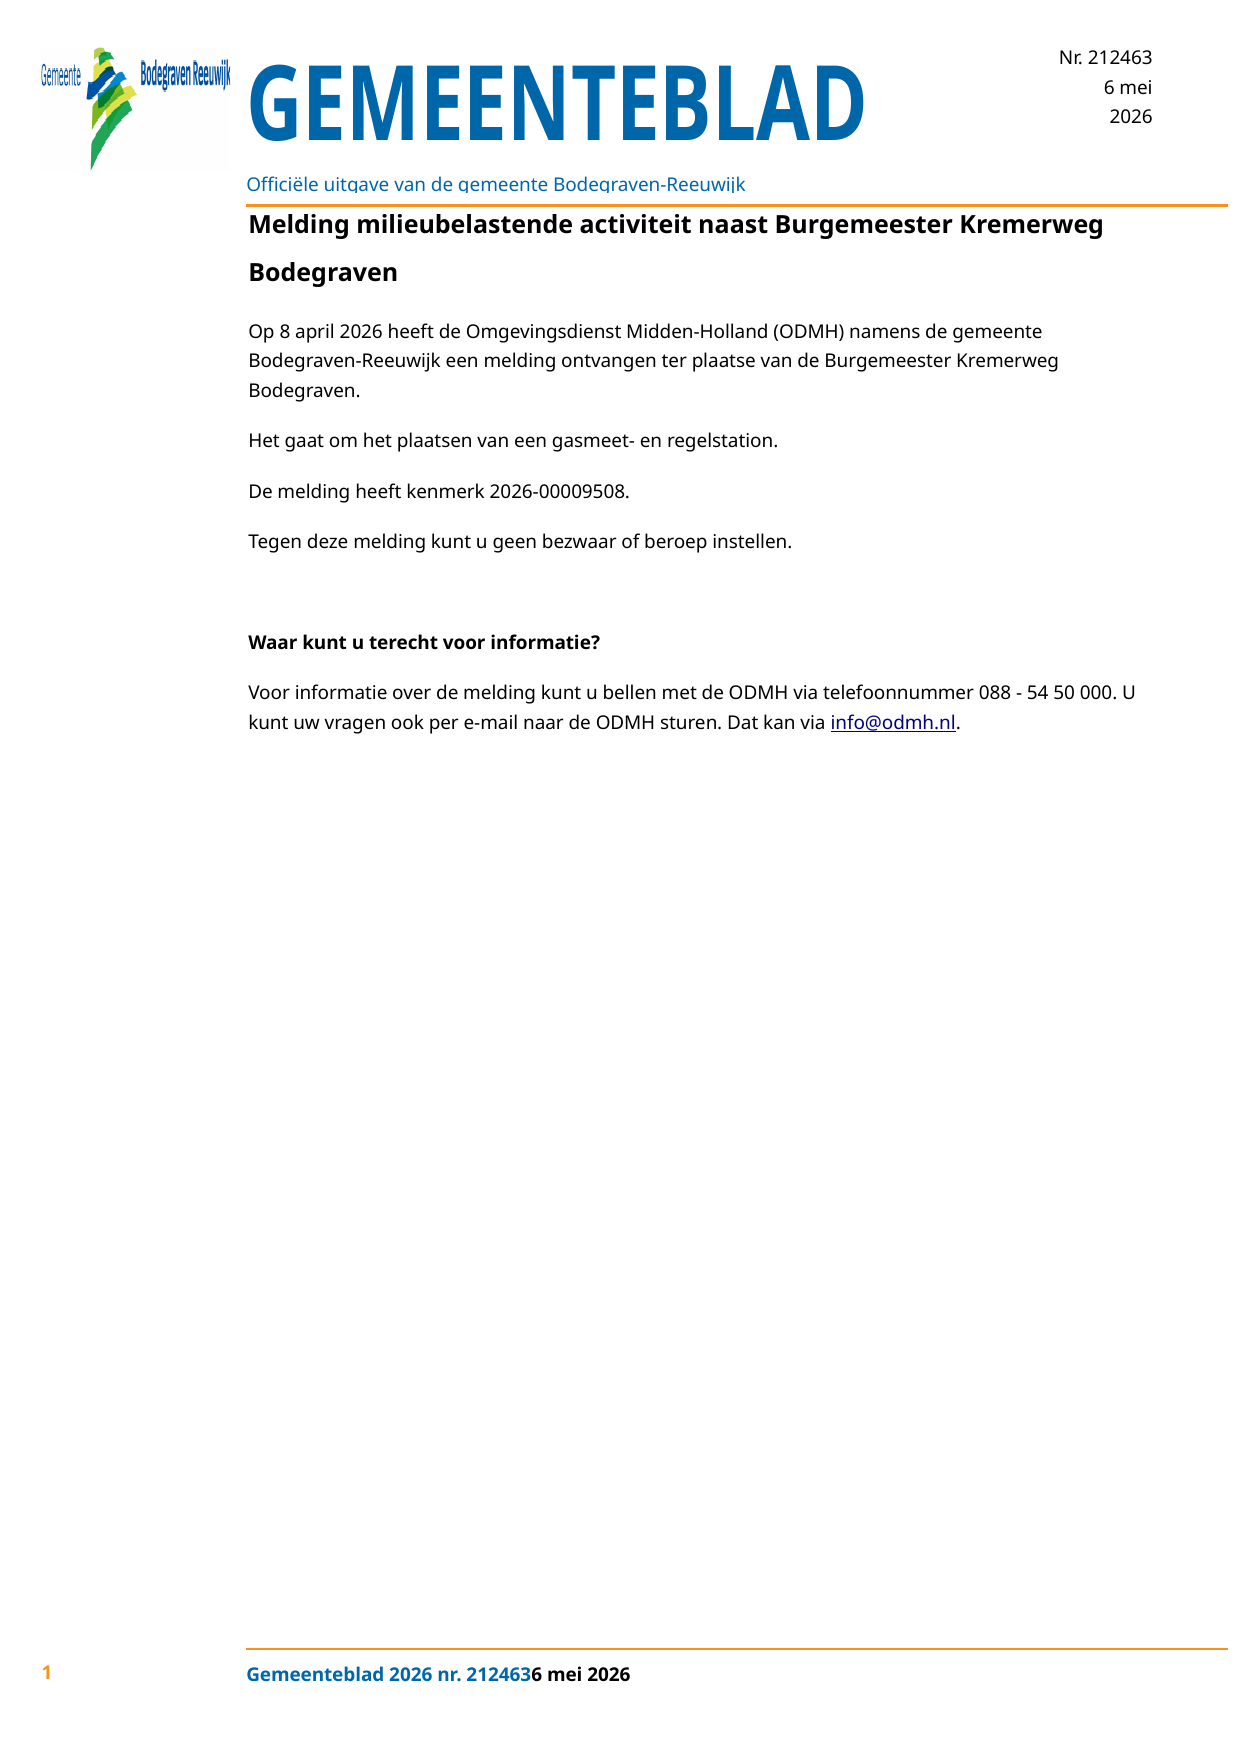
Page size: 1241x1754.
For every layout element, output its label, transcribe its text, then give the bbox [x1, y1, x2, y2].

text Op 8 april 2026 heeft de Omgevingsdienst Midden-Holland (ODMH) namens de gemeente Bodegraven-Reeuwijk een melding ontvangen ter plaatse van de Burgemeester Kremerweg Bodegraven. [248, 318, 1152, 403]
text Waar kunt u terecht voor informatie? [248, 629, 1152, 655]
text Tegen deze melding kunt u geen bezwaar of beroep instellen. [248, 528, 1152, 554]
text Voor informatie over de melding kunt u bellen met de ODMH via telefoonnummer 088 - 54 50 000. U kunt uw vragen ook per e-mail naar de ODMH sturen. Dat kan via info@odmh.nl. [248, 679, 1152, 735]
picture [41, 47, 231, 172]
text Melding milieubelastende activiteit naast Burgemeester Kremerweg Bodegraven [248, 207, 1152, 288]
text Het gaat om het plaatsen van een gasmeet- en regelstation. [248, 427, 1152, 453]
text De melding heeft kenmerk 2026-00009508. [248, 478, 1152, 504]
